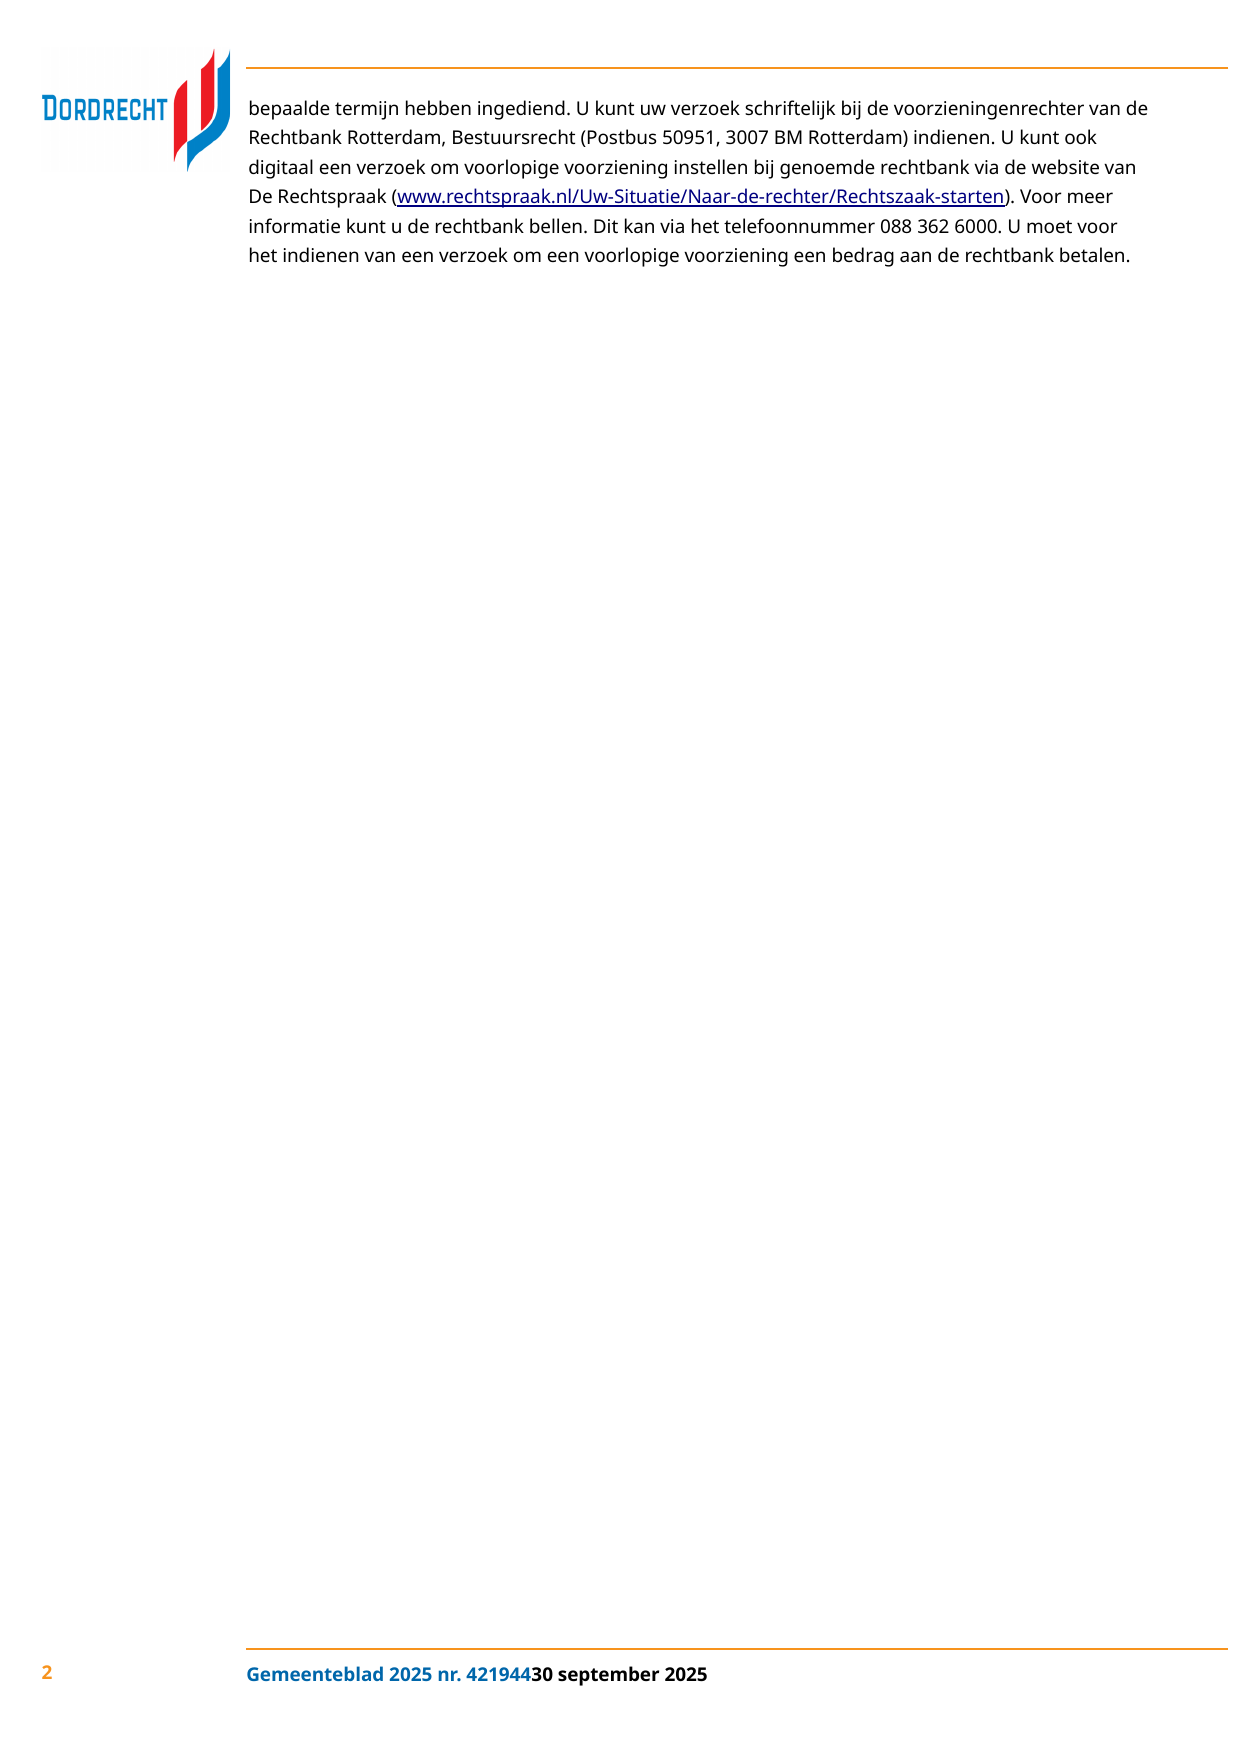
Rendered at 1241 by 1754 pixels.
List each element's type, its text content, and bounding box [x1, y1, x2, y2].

text bepaalde termijn hebben ingediend. U kunt uw verzoek schriftelijk bij de voorzieningenrechter van de Rechtbank Rotterdam, Bestuursrecht (Postbus 50951, 3007 BM Rotterdam) indienen. U kunt ook digitaal een verzoek om voorlopige voorziening instellen bij genoemde rechtbank via de website van De Rechtspraak (www.rechtspraak.nl/Uw-Situatie/Naar-de-rechter/Rechtszaak-starten). Voor meer informatie kunt u de rechtbank bellen. Dit kan via het telefoonnummer 088 362 6000. U moet voor het indienen van een verzoek om een voorlopige voorziening een bedrag aan de rechtbank betalen. [248, 95, 1152, 268]
picture [41, 47, 231, 172]
